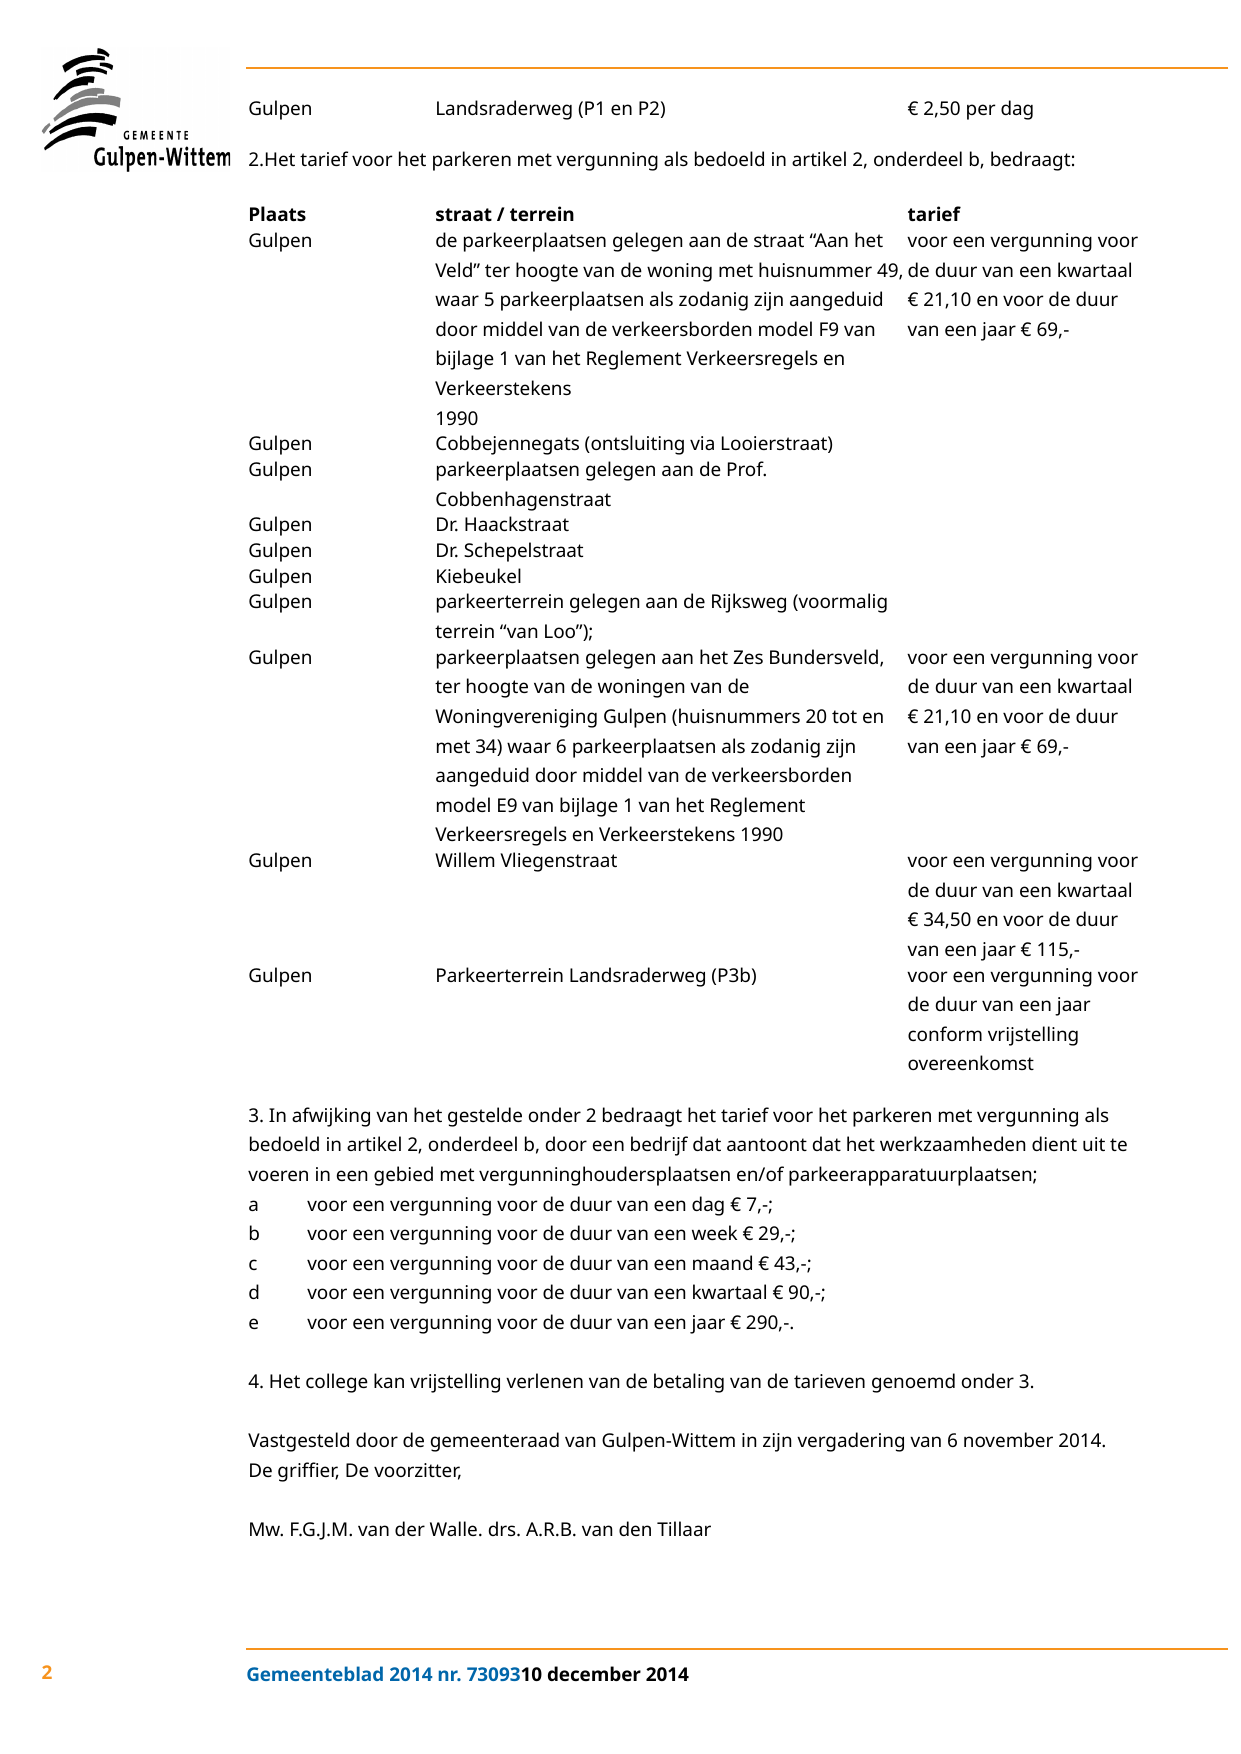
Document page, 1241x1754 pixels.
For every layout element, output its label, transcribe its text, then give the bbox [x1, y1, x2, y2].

table_cell [908, 589, 1152, 644]
text De griffier, De voorzitter, [248, 1457, 1152, 1483]
table_cell Gulpen [248, 563, 435, 589]
table_cell Gulpen [248, 512, 435, 537]
text 4. Het college kan vrijstelling verlenen van de betaling van de tarieven genoemd onder 3. [248, 1368, 1152, 1394]
table_header tarief [908, 202, 1152, 227]
table_header Plaats [248, 202, 435, 227]
table_cell voor een vergunning voor de duur van een kwartaal € 21,10 en voor de duur van een jaar € 69,- [908, 644, 1152, 847]
text Vastgesteld door de gemeenteraad van Gulpen-Wittem in zijn vergadering van 6 november 2014. [248, 1427, 1152, 1453]
table_cell Kiebeukel [435, 563, 907, 589]
list voor een vergunning voor de duur van een jaar € 290,-. [248, 1309, 1152, 1335]
picture [41, 47, 231, 172]
table_cell [908, 431, 1152, 456]
table_cell parkeerterrein gelegen aan de Rijksweg (voormalig terrein “van Loo”); [435, 589, 907, 644]
table_cell Gulpen [248, 431, 435, 456]
text 3. In afwijking van het gestelde onder 2 bedraagt het tarief voor het parkeren met vergunning als bedoeld in artikel 2, onderdeel b, door een bedrijf dat aantoont dat het werkzaamheden dient uit te voeren in een gebied met vergunninghoudersplaatsen en/of parkeerapparatuurplaatsen; [248, 1102, 1152, 1187]
table_cell [908, 456, 1152, 512]
table_cell de parkeerplaatsen gelegen aan de straat “Aan het Veld” ter hoogte van de woning met huisnummer 49, waar 5 parkeerplaatsen als zodanig zijn aangeduid door middel van de verkeersborden model F9 van bijlage 1 van het Reglement Verkeersregels en Verkeerstekens 1990 [435, 227, 907, 431]
table_header straat / terrein [435, 202, 907, 227]
table_cell parkeerplaatsen gelegen aan de Prof. Cobbenhagenstraat [435, 456, 907, 512]
list voor een vergunning voor de duur van een maand € 43,-; [248, 1250, 1152, 1276]
table_cell Gulpen [248, 456, 435, 512]
list voor een vergunning voor de duur van een week € 29,-; [248, 1220, 1152, 1246]
table_cell Cobbejennegats (ontsluiting via Looierstraat) [435, 431, 907, 456]
table_cell Gulpen [248, 95, 435, 121]
table_cell Parkeerterrein Landsraderweg (P3b) [435, 962, 907, 1076]
table_cell Gulpen [248, 847, 435, 962]
table_cell Willem Vliegenstraat [435, 847, 907, 962]
table_cell Gulpen [248, 589, 435, 644]
table_cell Gulpen [248, 227, 435, 431]
list voor een vergunning voor de duur van een kwartaal € 90,-; [248, 1279, 1152, 1305]
table_cell Gulpen [248, 537, 435, 563]
table_cell voor een vergunning voor de duur van een kwartaal € 34,50 en voor de duur van een jaar € 115,- [908, 847, 1152, 962]
table_cell € 2,50 per dag [908, 95, 1152, 121]
table_cell parkeerplaatsen gelegen aan het Zes Bundersveld, ter hoogte van de woningen van de Woningvereniging Gulpen (huisnummers 20 tot en met 34) waar 6 parkeerplaatsen als zodanig zijn aangeduid door middel van de verkeersborden model E9 van bijlage 1 van het Reglement Verkeersregels en Verkeerstekens 1990 [435, 644, 907, 847]
text 2.Het tarief voor het parkeren met vergunning als bedoeld in artikel 2, onderdeel b, bedraagt: [248, 146, 1152, 172]
table_cell [908, 537, 1152, 563]
table_cell Dr. Haackstraat [435, 512, 907, 537]
table_cell [908, 563, 1152, 589]
list voor een vergunning voor de duur van een dag € 7,-; [248, 1191, 1152, 1216]
table_cell Gulpen [248, 962, 435, 1076]
table_cell voor een vergunning voor de duur van een kwartaal € 21,10 en voor de duur van een jaar € 69,- [908, 227, 1152, 431]
text Mw. F.G.J.M. van der Walle. drs. A.R.B. van den Tillaar [248, 1516, 1152, 1542]
table_cell Landsraderweg (P1 en P2) [435, 95, 907, 121]
table_cell [908, 512, 1152, 537]
table_cell Dr. Schepelstraat [435, 537, 907, 563]
table_cell voor een vergunning voor de duur van een jaar conform vrijstelling overeenkomst [908, 962, 1152, 1076]
table_cell Gulpen [248, 644, 435, 847]
